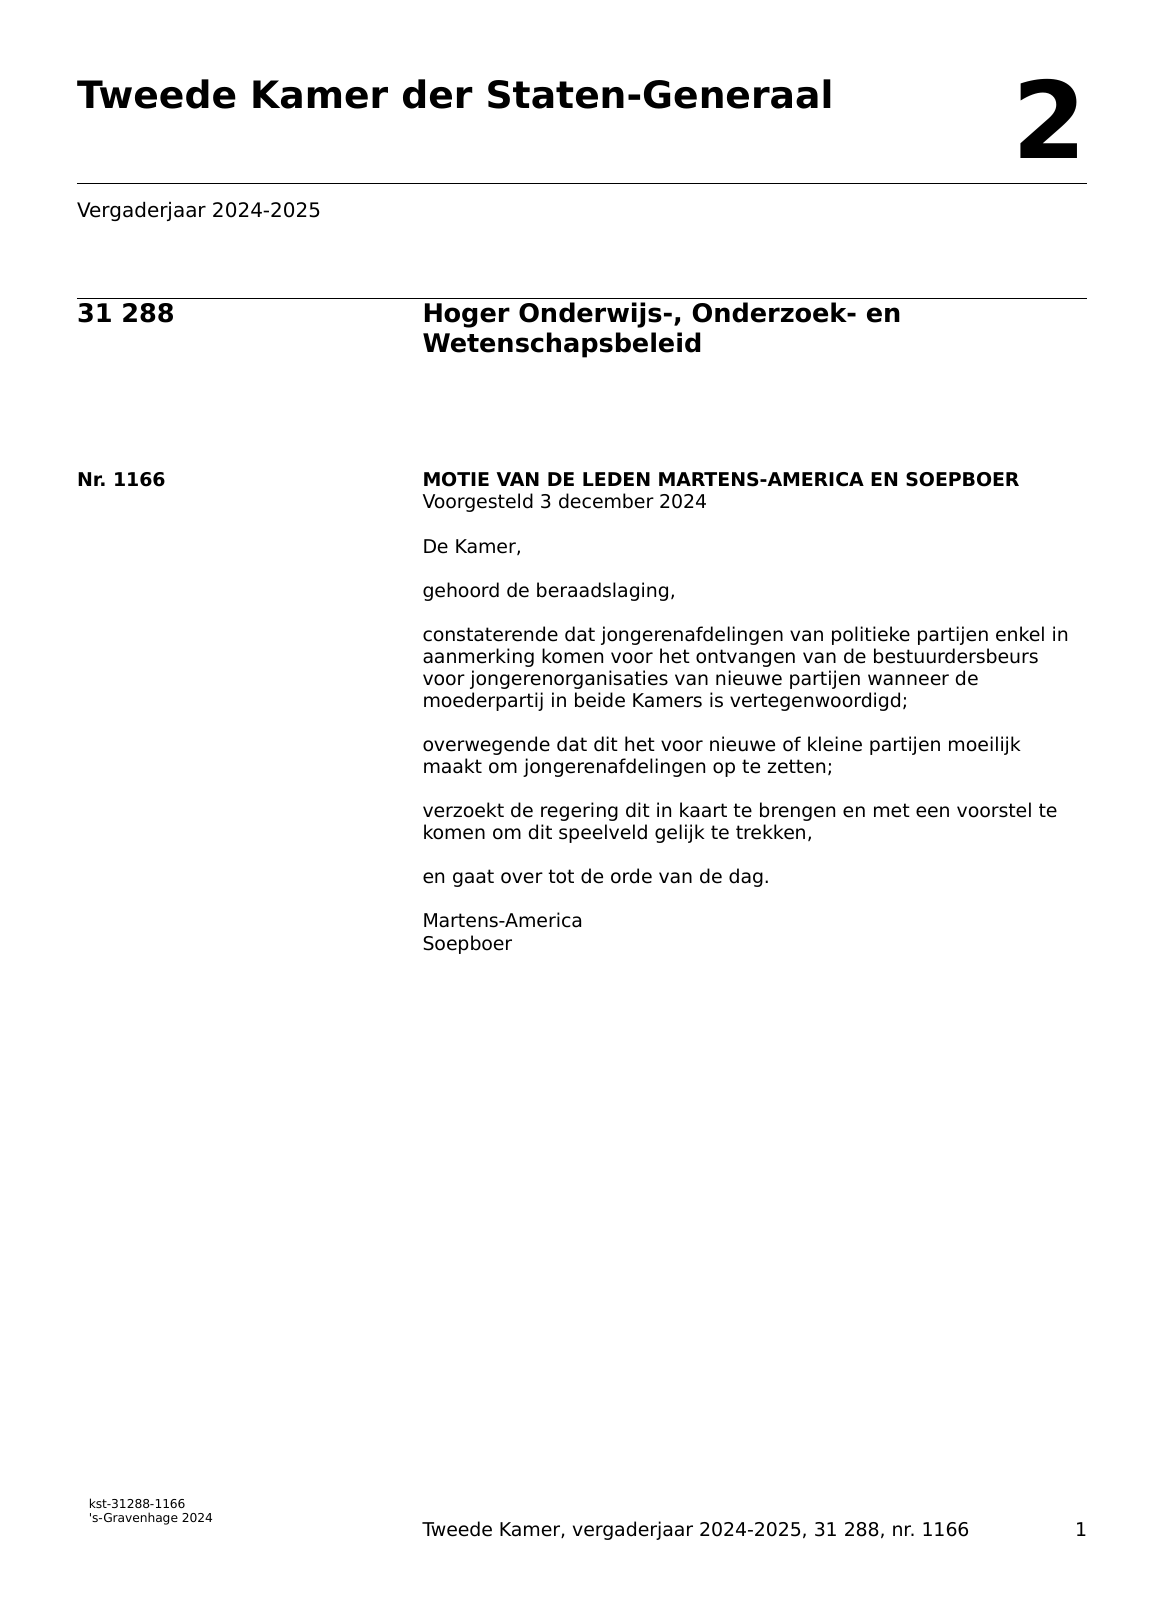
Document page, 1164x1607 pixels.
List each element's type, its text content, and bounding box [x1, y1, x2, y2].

text en gaat over tot de orde van de dag. [422, 866, 1087, 888]
subtitle Nr. 1166 MOTIE VAN DE LEDEN MARTENS-AMERICA EN SOEPBOER [77, 469, 1087, 491]
text overwegende dat dit het voor nieuwe of kleine partijen moeilijk maakt om jongerenafdelingen op te zetten; [422, 734, 1087, 778]
text Voorgesteld 3 december 2024 [422, 491, 1087, 513]
text Martens-America [422, 910, 1087, 932]
table_header Tweede Kamer der Staten-Generaal [77, 59, 886, 183]
table_header 2 [886, 59, 1087, 183]
table_cell Vergaderjaar 2024-2025 [77, 184, 1087, 298]
text 's-Gravenhage 2024 [88, 1511, 323, 1525]
text De Kamer, [422, 536, 1087, 557]
text Soepboer [422, 932, 1087, 954]
text kst-31288-1166 [88, 1497, 323, 1511]
text constaterende dat jongerenafdelingen van politieke partijen enkel in aanmerking komen voor het ontvangen van de bestuurdersbeurs voor jongerenorganisaties van nieuwe partijen wanneer de moederpartij in beide Kamers is vertegenwoordigd; [422, 624, 1087, 712]
text gehoord de beraadslaging, [422, 580, 1087, 602]
text verzoekt de regering dit in kaart te brengen en met een voorstel te komen om dit speelveld gelijk te trekken, [422, 800, 1087, 844]
subtitle 31 288 Hoger Onderwijs-, Onderzoek- en Wetenschapsbeleid [77, 299, 1087, 358]
